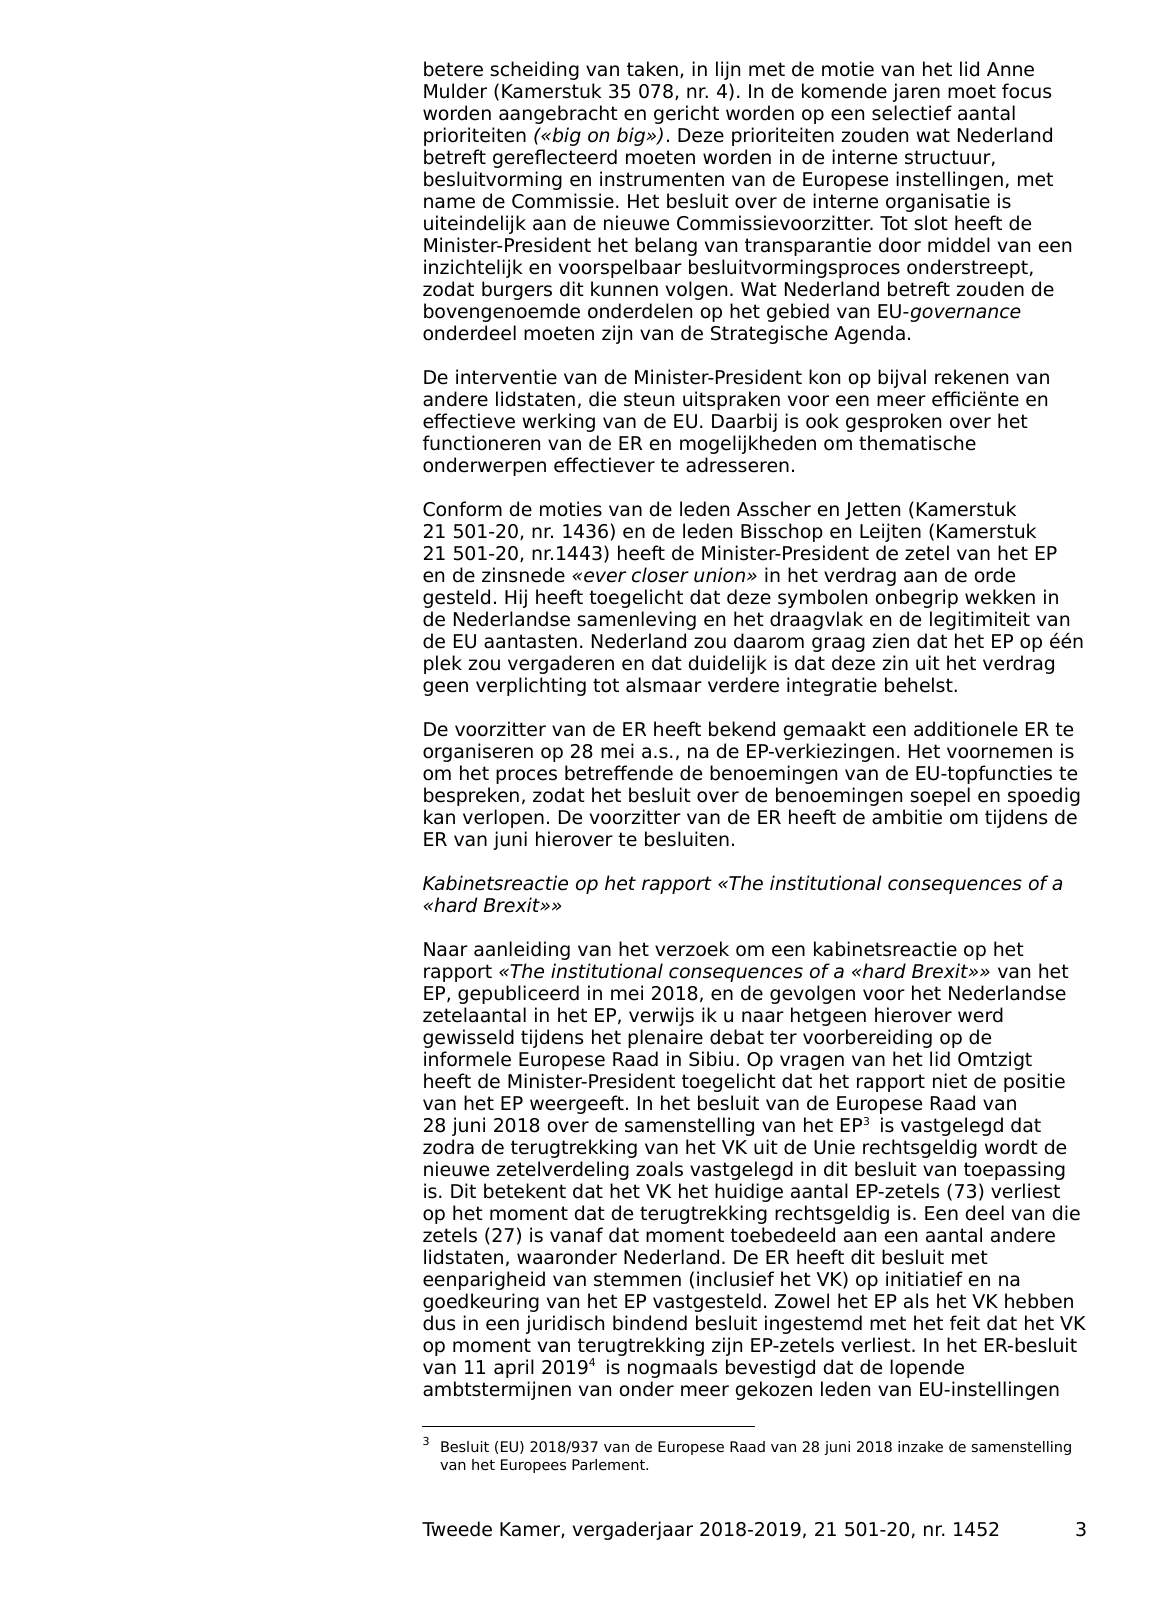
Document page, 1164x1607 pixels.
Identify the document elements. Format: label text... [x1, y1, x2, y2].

text betere scheiding van taken, in lijn met de motie van het lid Anne Mulder (Kamerstuk 35 078, nr. 4). In de komende jaren moet focus worden aangebracht en gericht worden op een selectief aantal prioriteiten («big on big»). Deze prioriteiten zouden wat Nederland betreft gereflecteerd moeten worden in de interne structuur, besluitvorming en instrumenten van de Europese instellingen, met name de Commissie. Het besluit over de interne organisatie is uiteindelijk aan de nieuwe Commissievoorzitter. Tot slot heeft de Minister-President het belang van transparantie door middel van een inzichtelijk en voorspelbaar besluitvormingsproces onderstreept, zodat burgers dit kunnen volgen. Wat Nederland betreft zouden de bovengenoemde onderdelen op het gebied van EU-governance onderdeel moeten zijn van de Strategische Agenda. [422, 59, 1087, 345]
text De interventie van de Minister-President kon op bijval rekenen van andere lidstaten, die steun uitspraken voor een meer efficiënte en effectieve werking van de EU. Daarbij is ook gesproken over het functioneren van de ER en mogelijkheden om thematische onderwerpen effectiever te adresseren. [422, 367, 1087, 477]
text Besluit (EU) 2018/937 van de Europese Raad van 28 juni 2018 inzake de samenstelling van het Europees Parlement. [422, 1435, 1087, 1474]
subtitle Kabinetsreactie op het rapport «The institutional consequences of a «hard Brexit»» [422, 873, 1087, 917]
text Naar aanleiding van het verzoek om een kabinetsreactie op het rapport «The institutional consequences of a «hard Brexit»» van het EP, gepubliceerd in mei 2018, en de gevolgen voor het Nederlandse zetelaantal in het EP, verwijs ik u naar hetgeen hierover werd gewisseld tijdens het plenaire debat ter voorbereiding op de informele Europese Raad in Sibiu. Op vragen van het lid Omtzigt heeft de Minister-President toegelicht dat het rapport niet de positie van het EP weergeeft. In het besluit van de Europese Raad van 28 juni 2018 over de samenstelling van het EP is vastgelegd dat zodra de terugtrekking van het VK uit de Unie rechtsgeldig wordt de nieuwe zetelverdeling zoals vastgelegd in dit besluit van toepassing is. Dit betekent dat het VK het huidige aantal EP-zetels (73) verliest op het moment dat de terugtrekking rechtsgeldig is. Een deel van die zetels (27) is vanaf dat moment toebedeeld aan een aantal andere lidstaten, waaronder Nederland. De ER heeft dit besluit met eenparigheid van stemmen (inclusief het VK) op initiatief en na goedkeuring van het EP vastgesteld. Zowel het EP als het VK hebben dus in een juridisch bindend besluit ingestemd met het feit dat het VK op moment van terugtrekking zijn EP-zetels verliest. In het ER-besluit van 11 april 2019 is nogmaals bevestigd dat de lopende ambtstermijnen van onder meer gekozen leden van EU-instellingen [422, 939, 1087, 1401]
text De voorzitter van de ER heeft bekend gemaakt een additionele ER te organiseren op 28 mei a.s., na de EP-verkiezingen. Het voornemen is om het proces betreffende de benoemingen van de EU-topfuncties te bespreken, zodat het besluit over de benoemingen soepel en spoedig kan verlopen. De voorzitter van de ER heeft de ambitie om tijdens de ER van juni hierover te besluiten. [422, 719, 1087, 851]
text Conform de moties van de leden Asscher en Jetten (Kamerstuk 21 501-20, nr. 1436) en de leden Bisschop en Leijten (Kamerstuk 21 501-20, nr.1443) heeft de Minister-President de zetel van het EP en de zinsnede «ever closer union» in het verdrag aan de orde gesteld. Hij heeft toegelicht dat deze symbolen onbegrip wekken in de Nederlandse samenleving en het draagvlak en de legitimiteit van de EU aantasten. Nederland zou daarom graag zien dat het EP op één plek zou vergaderen en dat duidelijk is dat deze zin uit het verdrag geen verplichting tot alsmaar verdere integratie behelst. [422, 499, 1087, 697]
